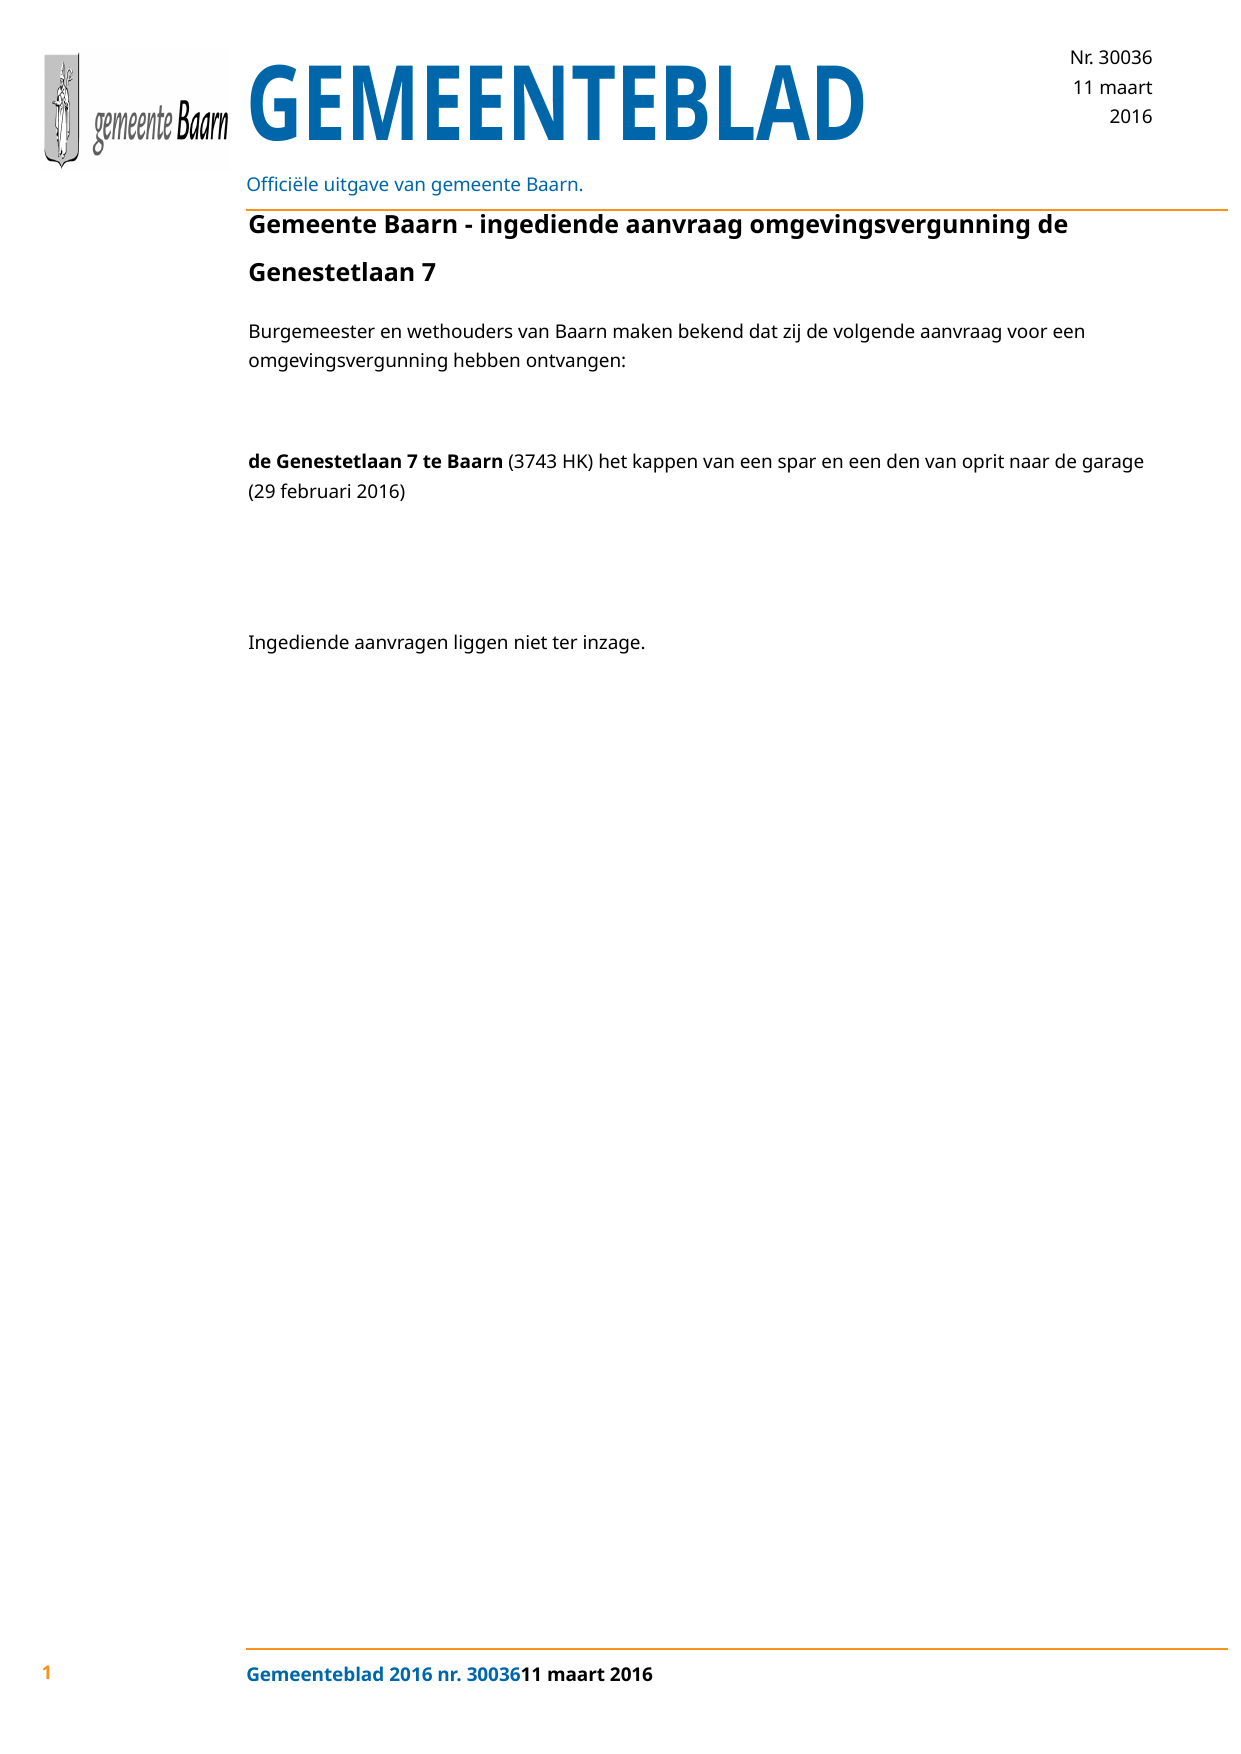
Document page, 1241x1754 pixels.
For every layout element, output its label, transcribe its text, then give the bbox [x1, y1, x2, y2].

picture [41, 47, 231, 172]
text Ingediende aanvragen liggen niet ter inzage. [248, 629, 1152, 655]
text Burgemeester en wethouders van Baarn maken bekend dat zij de volgende aanvraag voor een omgevingsvergunning hebben ontvangen: [248, 318, 1152, 373]
text de Genestetlaan 7 te Baarn (3743 HK) het kappen van een spar en een den van oprit naar de garage (29 februari 2016) [248, 448, 1152, 504]
text Gemeente Baarn - ingediende aanvraag omgevingsvergunning de Genestetlaan 7 [248, 211, 1152, 288]
